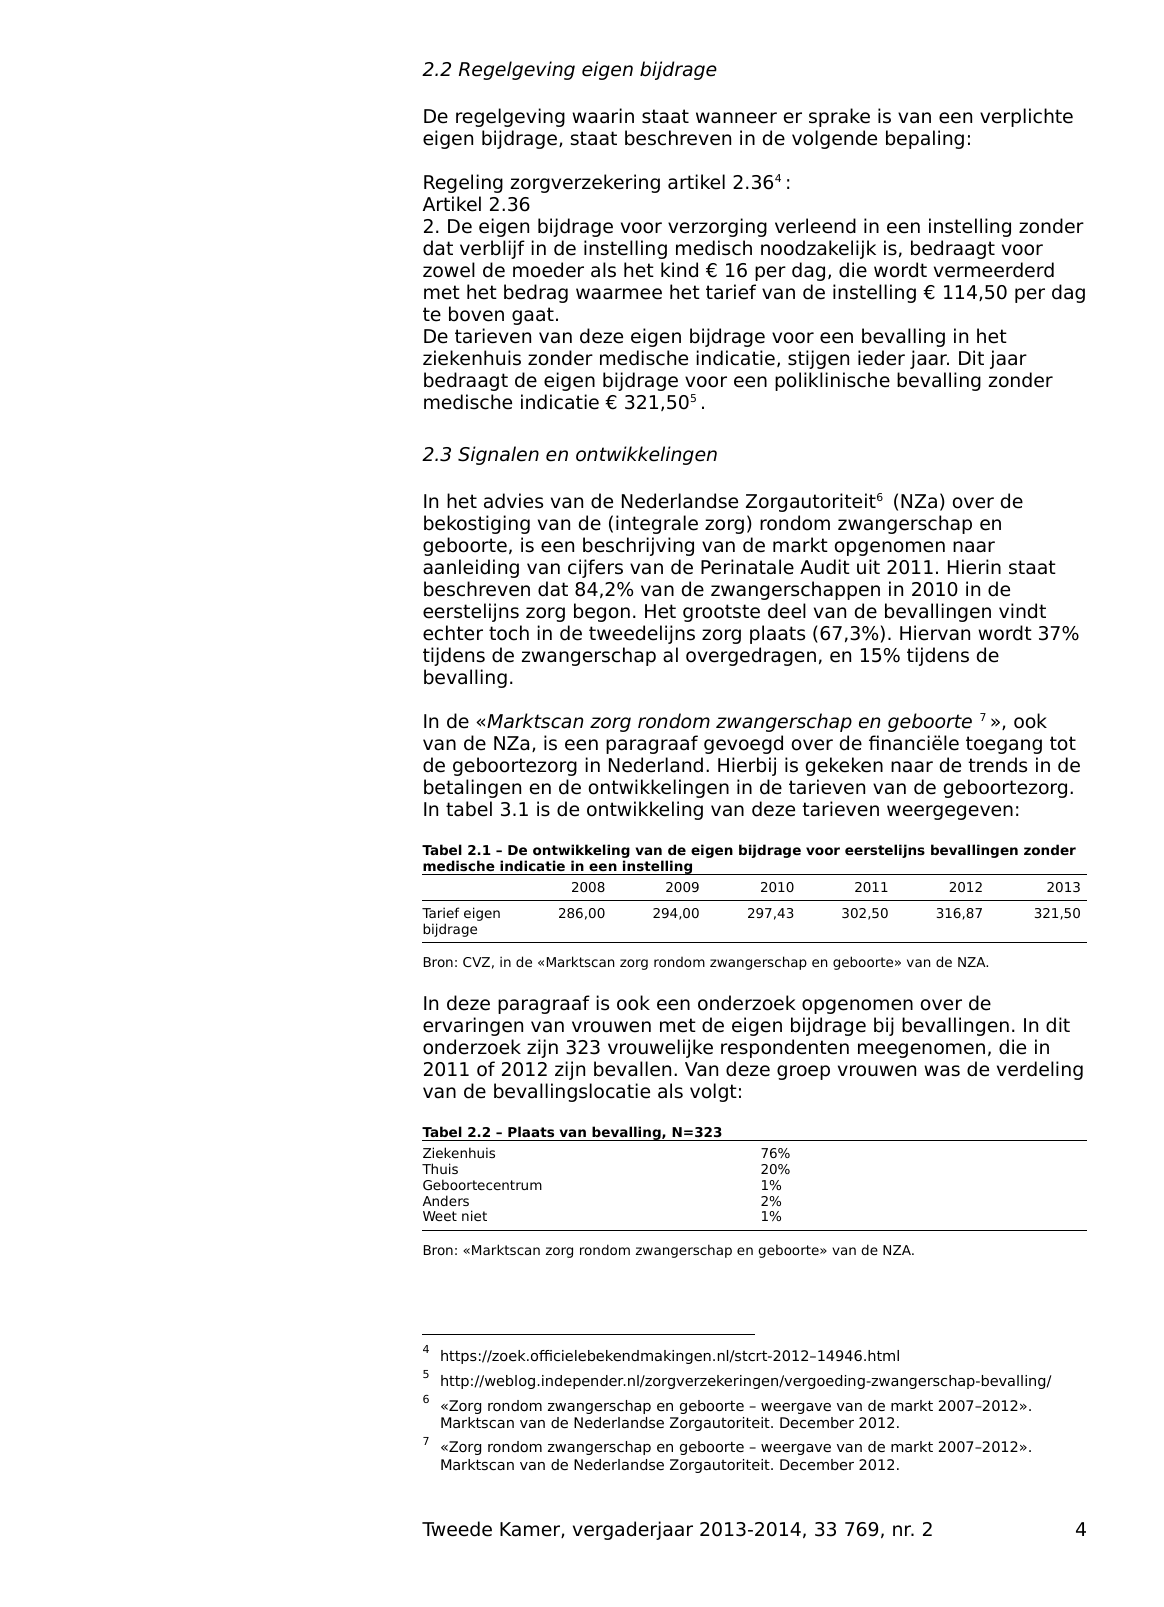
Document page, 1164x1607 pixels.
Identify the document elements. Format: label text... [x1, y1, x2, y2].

table_cell 2012 [895, 875, 989, 900]
text De regelgeving waarin staat wanneer er sprake is van een verplichte eigen bijdrage, staat beschreven in de volgende bepaling: [422, 106, 1087, 150]
text http://weblog.independer.nl/zorgverzekeringen/vergoeding-zwangerschap-bevalling/ [422, 1368, 1087, 1391]
subtitle 2.2 Regelgeving eigen bijdrage [422, 59, 1087, 81]
table_cell 2013 [989, 875, 1087, 900]
table_cell 297,43 [706, 901, 800, 942]
table_cell 294,00 [611, 901, 706, 942]
table_cell 316,87 [895, 901, 989, 942]
table_cell Bron: CVZ, in de «Marktscan zorg rondom zwangerschap en geboorte» van de NZA. [422, 943, 1087, 971]
table_cell Thuis [422, 1162, 754, 1178]
table_cell Bron: «Marktscan zorg rondom zwangerschap en geboorte» van de NZA. [422, 1231, 1087, 1258]
text «Zorg rondom zwangerschap en geboorte – weergave van de markt 2007–2012». Marktscan van de Nederlandse Zorgautoriteit. December 2012. [422, 1393, 1087, 1432]
text In de «Marktscan zorg rondom zwangerschap en geboorte », ook van de NZa, is een paragraaf gevoegd over de financiële toegang tot de geboortezorg in Nederland. Hierbij is gekeken naar de trends in de betalingen en de ontwikkelingen in de tarieven van de geboortezorg. In tabel 3.1 is de ontwikkeling van deze tarieven weergegeven: [422, 711, 1087, 821]
text In het advies van de Nederlandse Zorgautoriteit (NZa) over de bekostiging van de (integrale zorg) rondom zwangerschap en geboorte, is een beschrijving van de markt opgenomen naar aanleiding van cijfers van de Perinatale Audit uit 2011. Hierin staat beschreven dat 84,2% van de zwangerschappen in 2010 in de eerstelijns zorg begon. Het grootste deel van de bevallingen vindt echter toch in de tweedelijns zorg plaats (67,3%). Hiervan wordt 37% tijdens de zwangerschap al overgedragen, en 15% tijdens de bevalling. [422, 491, 1087, 689]
table_cell 321,50 [989, 901, 1087, 942]
table_cell 2011 [800, 875, 894, 900]
table_cell 302,50 [800, 901, 894, 942]
table_cell 20% [754, 1162, 1087, 1178]
text https://zoek.officielebekendmakingen.nl/stcrt-2012–14946.html [422, 1343, 1087, 1366]
table_cell Tarief eigen bijdrage [422, 901, 517, 942]
table_header Tabel 2.2 – Plaats van bevalling, N=323 [422, 1125, 1087, 1140]
table_cell 76% [754, 1141, 1087, 1162]
text Artikel 2.36 [422, 194, 1087, 216]
subtitle 2.3 Signalen en ontwikkelingen [422, 444, 1087, 466]
table_cell 2008 [517, 875, 611, 900]
table_cell 286,00 [517, 901, 611, 942]
table_cell 2010 [706, 875, 800, 900]
table_cell 2009 [611, 875, 706, 900]
table_cell Ziekenhuis [422, 1141, 754, 1162]
text 2. De eigen bijdrage voor verzorging verleend in een instelling zonder dat verblijf in de instelling medisch noodzakelijk is, bedraagt voor zowel de moeder als het kind € 16 per dag, die wordt vermeerderd met het bedrag waarmee het tarief van de instelling € 114,50 per dag te boven gaat. [422, 216, 1087, 326]
table_cell [422, 875, 517, 900]
table_cell 2% [754, 1193, 1087, 1209]
table_cell 1% [754, 1178, 1087, 1193]
table_cell 1% [754, 1209, 1087, 1229]
table_cell Geboortecentrum [422, 1178, 754, 1193]
text De tarieven van deze eigen bijdrage voor een bevalling in het ziekenhuis zonder medische indicatie, stijgen ieder jaar. Dit jaar bedraagt de eigen bijdrage voor een poliklinische bevalling zonder medische indicatie € 321,50. [422, 326, 1087, 414]
table_cell Anders [422, 1193, 754, 1209]
text «Zorg rondom zwangerschap en geboorte – weergave van de markt 2007–2012». Marktscan van de Nederlandse Zorgautoriteit. December 2012. [422, 1435, 1087, 1474]
table_cell Weet niet [422, 1209, 754, 1229]
text In deze paragraaf is ook een onderzoek opgenomen over de ervaringen van vrouwen met de eigen bijdrage bij bevallingen. In dit onderzoek zijn 323 vrouwelijke respondenten meegenomen, die in 2011 of 2012 zijn bevallen. Van deze groep vrouwen was de verdeling van de bevallingslocatie als volgt: [422, 993, 1087, 1103]
text Regeling zorgverzekering artikel 2.36: [422, 172, 1087, 194]
table_header Tabel 2.1 – De ontwikkeling van de eigen bijdrage voor eerstelijns bevallingen zonder medische indicatie in een instelling [422, 843, 1087, 874]
